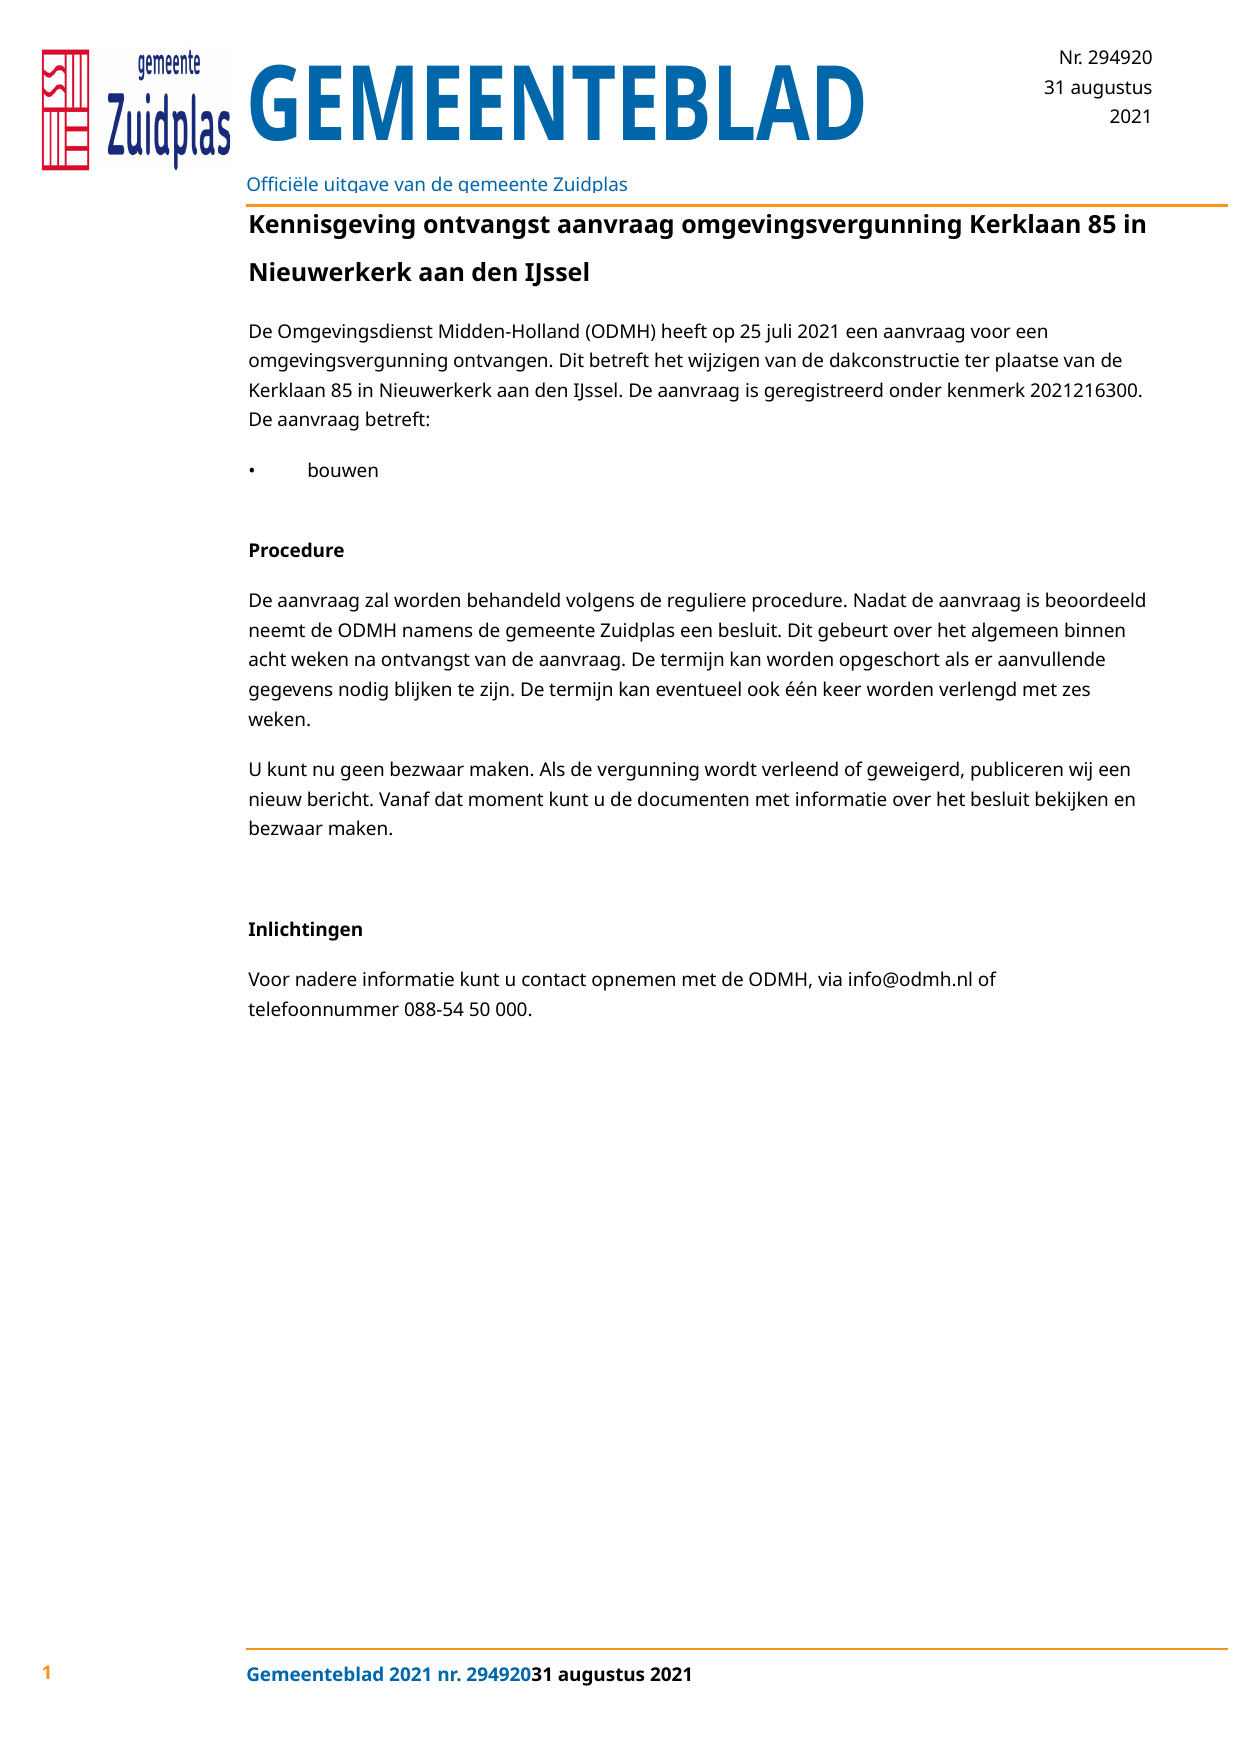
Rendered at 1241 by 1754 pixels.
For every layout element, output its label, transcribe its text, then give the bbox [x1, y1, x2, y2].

text Kennisgeving ontvangst aanvraag omgevingsvergunning Kerklaan 85 in Nieuwerkerk aan den IJssel [248, 207, 1152, 288]
text Inlichtingen [248, 916, 1152, 942]
text Procedure [248, 537, 1152, 563]
text De Omgevingsdienst Midden-Holland (ODMH) heeft op 25 juli 2021 een aanvraag voor een omgevingsvergunning ontvangen. Dit betreft het wijzigen van de dakconstructie ter plaatse van de Kerklaan 85 in Nieuwerkerk aan den IJssel. De aanvraag is geregistreerd onder kenmerk 2021216300. De aanvraag betreft: [248, 318, 1152, 432]
text U kunt nu geen bezwaar maken. Als de vergunning wordt verleend of geweigerd, publiceren wij een nieuw bericht. Vanaf dat moment kunt u de documenten met informatie over het besluit bekijken en bezwaar maken. [248, 756, 1152, 841]
text De aanvraag zal worden behandeld volgens de reguliere procedure. Nadat de aanvraag is beoordeeld neemt de ODMH namens de gemeente Zuidplas een besluit. Dit gebeurt over het algemeen binnen acht weken na ontvangst van de aanvraag. De termijn kan worden opgeschort als er aanvullende gegevens nodig blijken te zijn. De termijn kan eventueel ook één keer worden verlengd met zes weken. [248, 587, 1152, 732]
list bouwen [248, 457, 1152, 483]
text Voor nadere informatie kunt u contact opnemen met de ODMH, via info@odmh.nl of telefoonnummer 088-54 50 000. [248, 967, 1152, 1022]
picture [41, 47, 231, 172]
